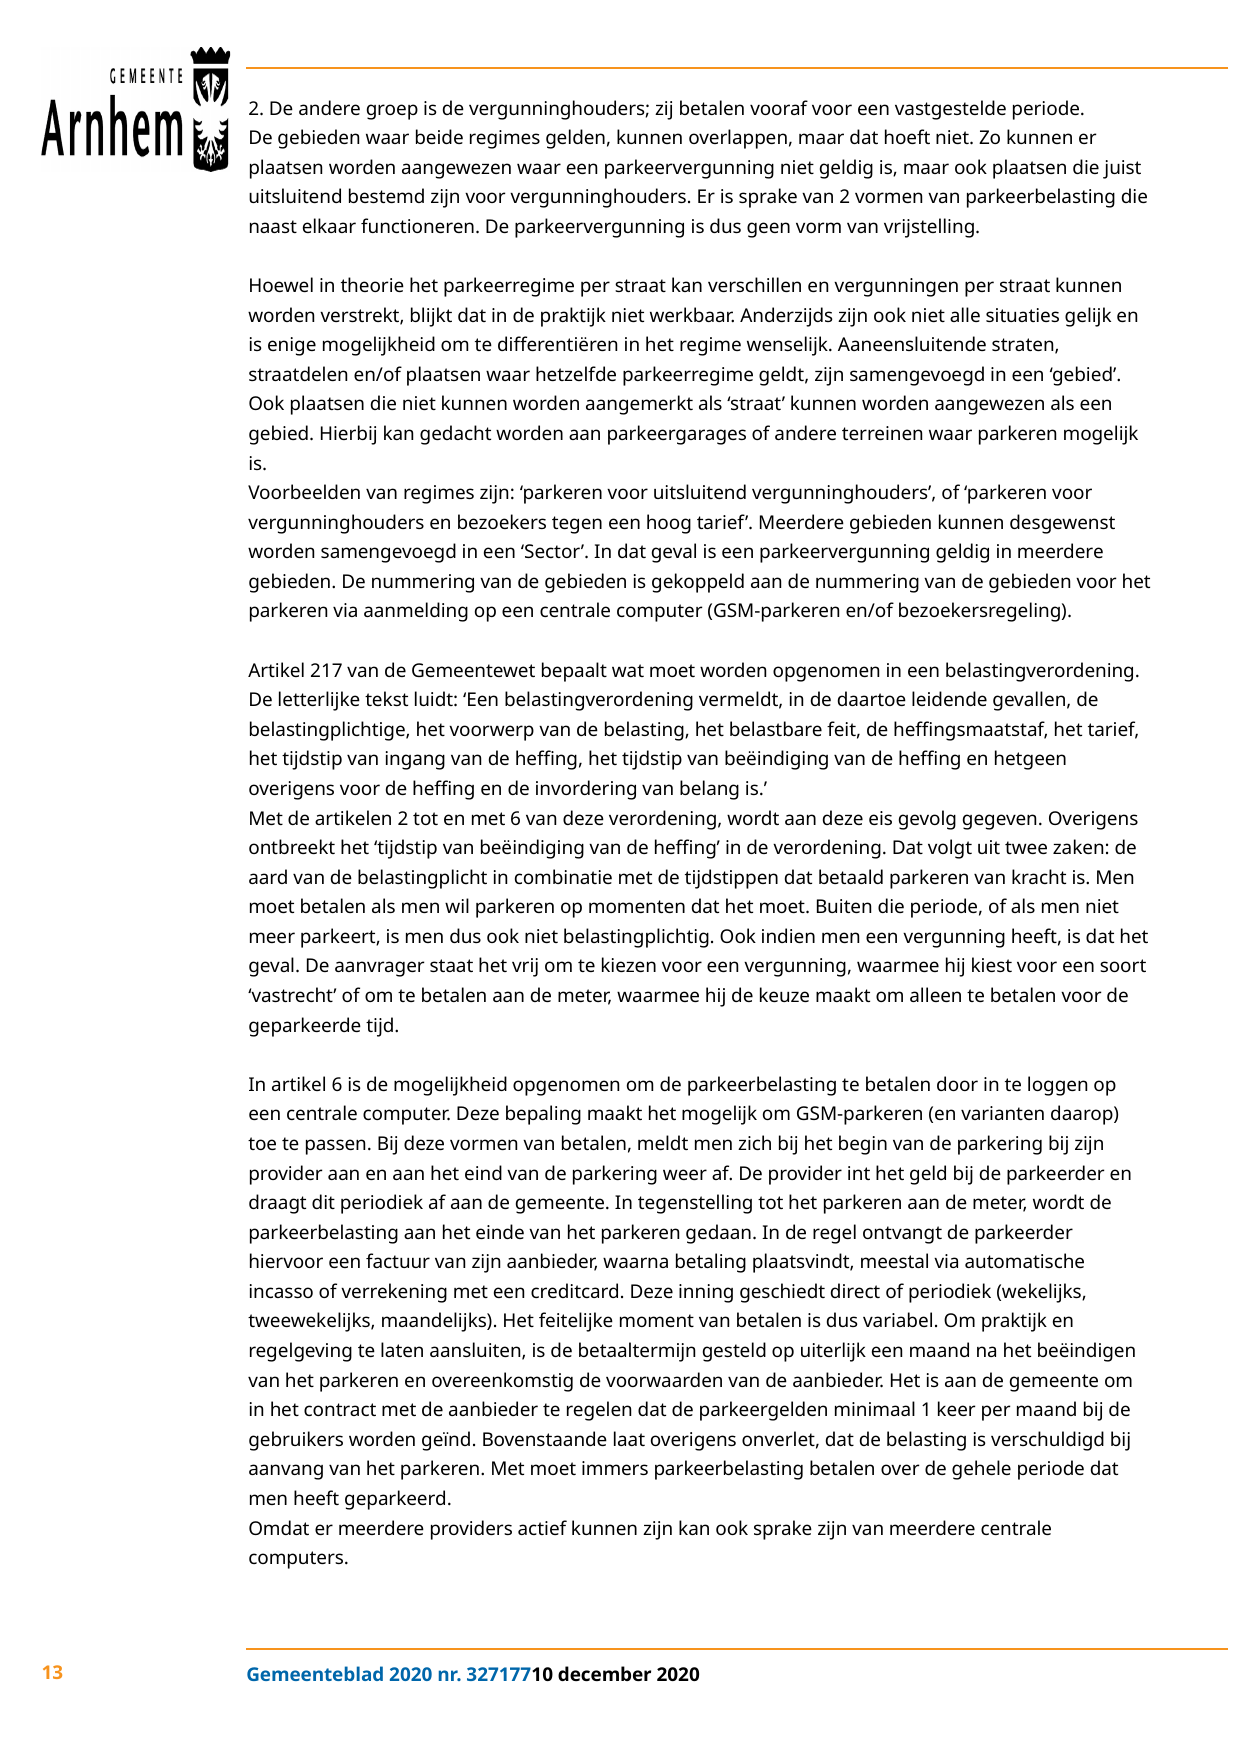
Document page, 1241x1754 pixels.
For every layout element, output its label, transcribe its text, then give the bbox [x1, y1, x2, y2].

picture [41, 47, 231, 172]
text Voorbeelden van regimes zijn: ‘parkeren voor uitsluitend vergunninghouders’, of ‘parkeren voor vergunninghouders en bezoekers tegen een hoog tarief’. Meerdere gebieden kunnen desgewenst worden samengevoegd in een ‘Sector’. In dat geval is een parkeervergunning geldig in meerdere gebieden. De nummering van de gebieden is gekoppeld aan de nummering van de gebieden voor het parkeren via aanmelding op een centrale computer (GSM-parkeren en/of bezoekersregeling). [248, 479, 1152, 623]
text In artikel 6 is de mogelijkheid opgenomen om de parkeerbelasting te betalen door in te loggen op een centrale computer. Deze bepaling maakt het mogelijk om GSM-parkeren (en varianten daarop) toe te passen. Bij deze vormen van betalen, meldt men zich bij het begin van de parkering bij zijn provider aan en aan het eind van de parkering weer af. De provider int het geld bij de parkeerder en draagt dit periodiek af aan de gemeente. In tegenstelling tot het parkeren aan de meter, wordt de parkeerbelasting aan het einde van het parkeren gedaan. In de regel ontvangt de parkeerder hiervoor een factuur van zijn aanbieder, waarna betaling plaatsvindt, meestal via automatische incasso of verrekening met een creditcard. Deze inning geschiedt direct of periodiek (wekelijks, tweewekelijks, maandelijks). Het feitelijke moment van betalen is dus variabel. Om praktijk en regelgeving te laten aansluiten, is de betaaltermijn gesteld op uiterlijk een maand na het beëindigen van het parkeren en overeenkomstig de voorwaarden van de aanbieder. Het is aan de gemeente om in het contract met de aanbieder te regelen dat de parkeergelden minimaal 1 keer per maand bij de gebruikers worden geïnd. Bovenstaande laat overigens onverlet, dat de belasting is verschuldigd bij aanvang van het parkeren. Met moet immers parkeerbelasting betalen over de gehele periode dat men heeft geparkeerd. [248, 1071, 1152, 1511]
text Artikel 217 van de Gemeentewet bepaalt wat moet worden opgenomen in een belastingverordening. De letterlijke tekst luidt: ‘Een belastingverordening vermeldt, in de daartoe leidende gevallen, de belastingplichtige, het voorwerp van de belasting, het belastbare feit, de heffingsmaatstaf, het tarief, het tijdstip van ingang van de heffing, het tijdstip van beëindiging van de heffing en hetgeen overigens voor de heffing en de invordering van belang is.’ [248, 657, 1152, 801]
text Hoewel in theorie het parkeerregime per straat kan verschillen en vergunningen per straat kunnen worden verstrekt, blijkt dat in de praktijk niet werkbaar. Anderzijds zijn ook niet alle situaties gelijk en is enige mogelijkheid om te differentiëren in het regime wenselijk. Aaneensluitende straten, straatdelen en/of plaatsen waar hetzelfde parkeerregime geldt, zijn samengevoegd in een ‘gebied’. Ook plaatsen die niet kunnen worden aangemerkt als ‘straat’ kunnen worden aangewezen als een gebied. Hierbij kan gedacht worden aan parkeergarages of andere terreinen waar parkeren mogelijk is. [248, 272, 1152, 476]
text 2. De andere groep is de vergunninghouders; zij betalen vooraf voor een vastgestelde periode. [248, 95, 1152, 121]
text De gebieden waar beide regimes gelden, kunnen overlappen, maar dat hoeft niet. Zo kunnen er plaatsen worden aangewezen waar een parkeervergunning niet geldig is, maar ook plaatsen die juist uitsluitend bestemd zijn voor vergunninghouders. Er is sprake van 2 vormen van parkeerbelasting die naast elkaar functioneren. De parkeervergunning is dus geen vorm van vrijstelling. [248, 124, 1152, 239]
text Omdat er meerdere providers actief kunnen zijn kan ook sprake zijn van meerdere centrale computers. [248, 1515, 1152, 1570]
text Met de artikelen 2 tot en met 6 van deze verordening, wordt aan deze eis gevolg gegeven. Overigens ontbreekt het ‘tijdstip van beëindiging van de heffing’ in de verordening. Dat volgt uit twee zaken: de aard van de belastingplicht in combinatie met de tijdstippen dat betaald parkeren van kracht is. Men moet betalen als men wil parkeren op momenten dat het moet. Buiten die periode, of als men niet meer parkeert, is men dus ook niet belastingplichtig. Ook indien men een vergunning heeft, is dat het geval. De aanvrager staat het vrij om te kiezen voor een vergunning, waarmee hij kiest voor een soort ‘vastrecht’ of om te betalen aan de meter, waarmee hij de keuze maakt om alleen te betalen voor de geparkeerde tijd. [248, 805, 1152, 1038]
